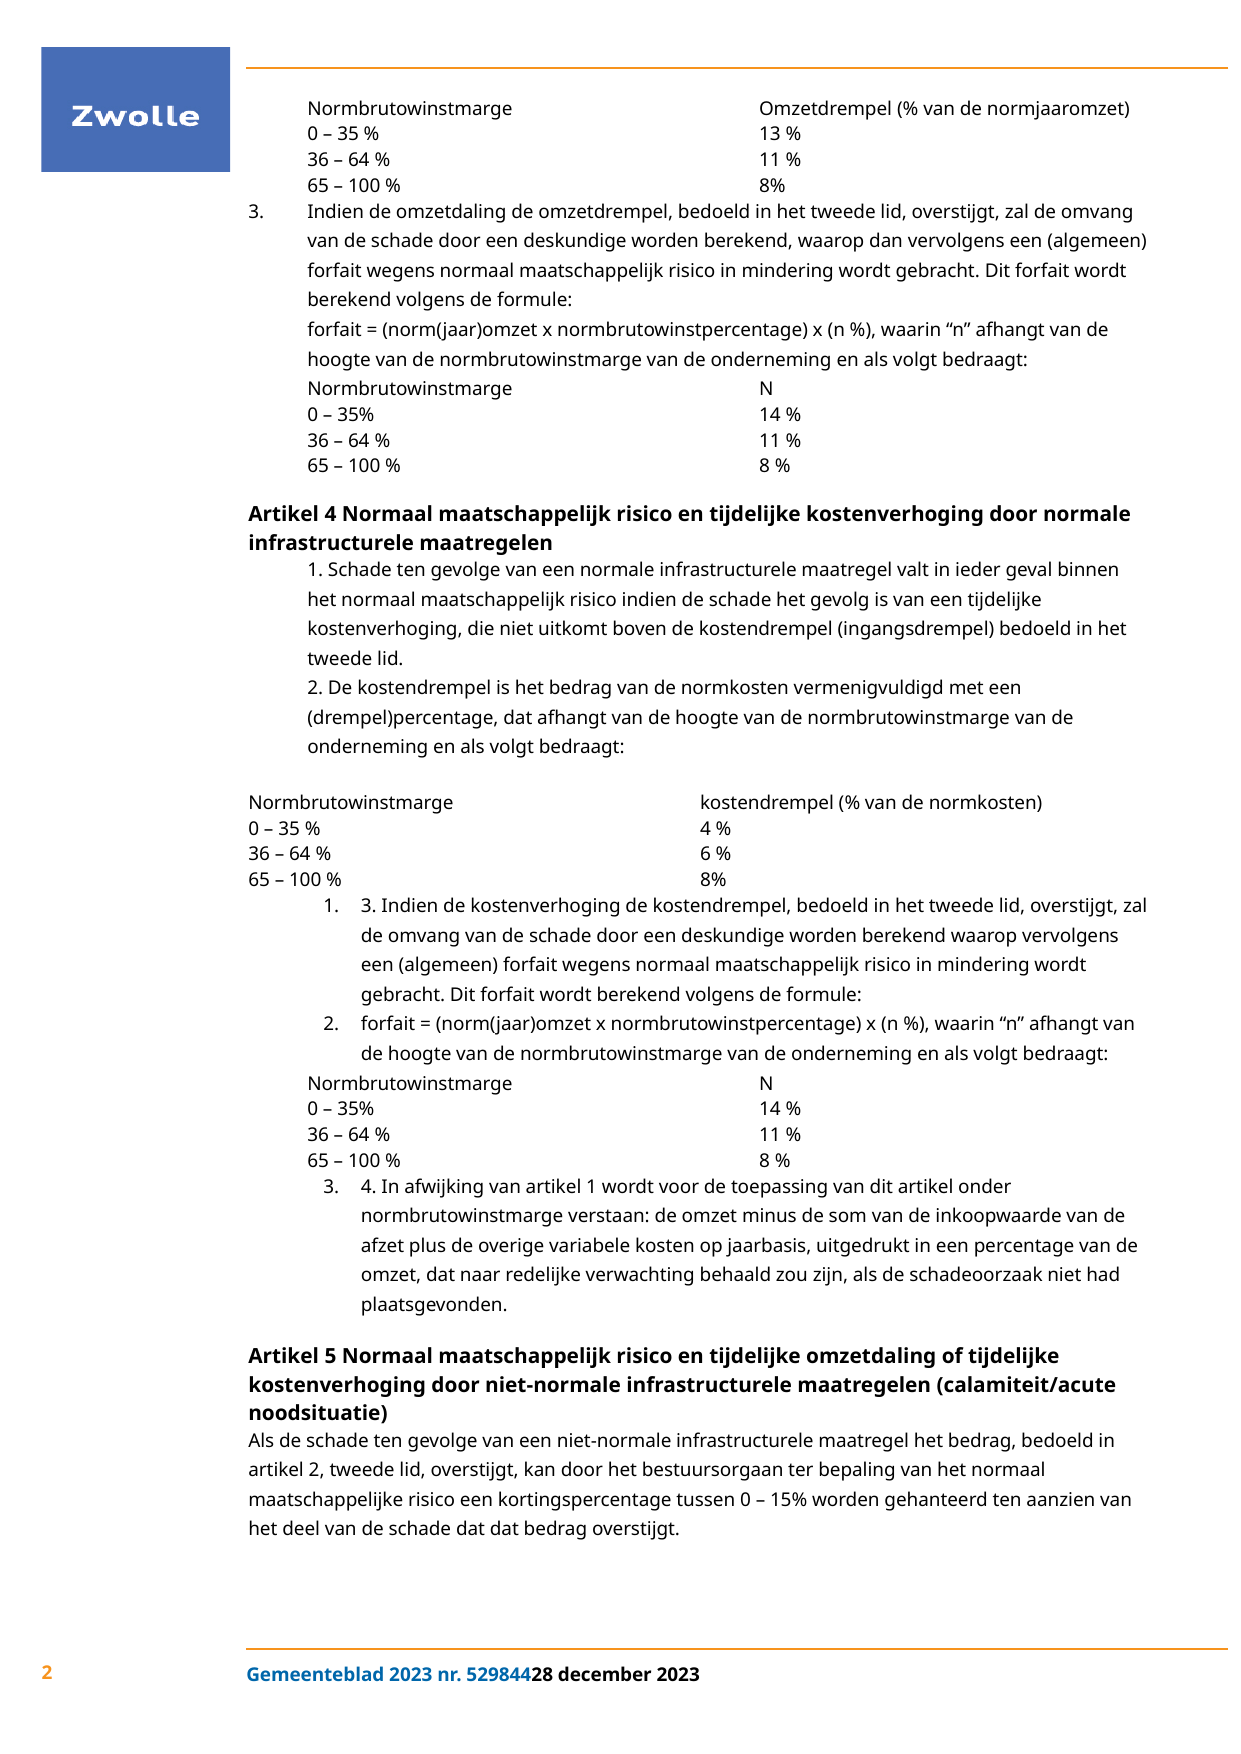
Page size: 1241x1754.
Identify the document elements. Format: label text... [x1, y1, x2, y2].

text Als de schade ten gevolge van een niet-normale infrastructurele maatregel het bedrag, bedoeld in artikel 2, tweede lid, overstijgt, kan door het bestuursorgaan ter bepaling van het normaal maatschappelijke risico een kortingspercentage tussen 0 – 15% worden gehanteerd ten aanzien van het deel van de schade dat dat bedrag overstijgt. [248, 1427, 1152, 1541]
list Indien de omzetdaling de omzetdrempel, bedoeld in het tweede lid, overstijgt, zal de omvang van de schade door een deskundige worden berekend, waarop dan vervolgens een (algemeen) forfait wegens normaal maatschappelijk risico in mindering wordt gebracht. Dit forfait wordt berekend volgens de formule: [248, 198, 1152, 312]
table_cell 65 – 100 % [248, 866, 700, 892]
table_header Normbrutowinstmarge [248, 789, 700, 815]
table_header Normbrutowinstmarge [307, 95, 759, 121]
table_header kostendrempel (% van de normkosten) [700, 789, 1152, 815]
list 4. In afwijking van artikel 1 wordt voor de toepassing van dit artikel onder normbrutowinstmarge verstaan: de omzet minus de som van de inkoopwaarde van de afzet plus de overige variabele kosten op jaarbasis, uitgedrukt in een percentage van de omzet, dat naar redelijke verwachting behaald zou zijn, als de schadeoorzaak niet had plaatsgevonden. [323, 1173, 1152, 1317]
table_cell 8% [759, 172, 1211, 198]
table_cell 11 % [759, 1121, 1211, 1147]
table_cell 11 % [759, 146, 1211, 172]
table_header Normbrutowinstmarge [307, 376, 759, 401]
table_cell 36 – 64 % [248, 841, 700, 866]
table_cell 4 % [700, 815, 1152, 841]
table_cell 36 – 64 % [307, 146, 759, 172]
table_cell 14 % [759, 1096, 1211, 1121]
table_cell 65 – 100 % [307, 172, 759, 198]
table_header Omzetdrempel (% van de normjaaromzet) [759, 95, 1211, 121]
list 3. Indien de kostenverhoging de kostendrempel, bedoeld in het tweede lid, overstijgt, zal de omvang van de schade door een deskundige worden berekend waarop vervolgens een (algemeen) forfait wegens normaal maatschappelijk risico in mindering wordt gebracht. Dit forfait wordt berekend volgens de formule: [323, 892, 1152, 1007]
table_cell 14 % [759, 401, 1211, 427]
table_cell 8 % [759, 453, 1211, 478]
list 1. Schade ten gevolge van een normale infrastructurele maatregel valt in ieder geval binnen het normaal maatschappelijk risico indien de schade het gevolg is van een tijdelijke kostenverhoging, die niet uitkomt boven de kostendrempel (ingangsdrempel) bedoeld in het tweede lid. [248, 556, 1152, 671]
table_cell 11 % [759, 427, 1211, 453]
table_cell 0 – 35% [307, 401, 759, 427]
table_cell 36 – 64 % [307, 427, 759, 453]
text Artikel 5 Normaal maatschappelijk risico en tijdelijke omzetdaling of tijdelijke kostenverhoging door niet-normale infrastructurele maatregelen (calamiteit/acute noodsituatie) [248, 1342, 1152, 1427]
table_header N [759, 1070, 1211, 1096]
table_cell 65 – 100 % [307, 1147, 759, 1173]
table_cell 65 – 100 % [307, 453, 759, 478]
text Artikel 4 Normaal maatschappelijk risico en tijdelijke kostenverhoging door normale infrastructurele maatregelen [248, 499, 1152, 556]
table_cell 6 % [700, 841, 1152, 866]
table_cell 0 – 35 % [248, 815, 700, 841]
table_header N [759, 376, 1211, 401]
table_cell 0 – 35% [307, 1096, 759, 1121]
table_cell 8% [700, 866, 1152, 892]
table_cell 0 – 35 % [307, 121, 759, 146]
list 2. De kostendrempel is het bedrag van de normkosten vermenigvuldigd met een (drempel)percentage, dat afhangt van de hoogte van de normbrutowinstmarge van de onderneming en als volgt bedraagt: [248, 674, 1152, 759]
table_header Normbrutowinstmarge [307, 1070, 759, 1096]
picture [41, 47, 231, 172]
list forfait = (norm(jaar)omzet x normbrutowinstpercentage) x (n %), waarin “n” afhangt van de hoogte van de normbrutowinstmarge van de onderneming en als volgt bedraagt: [323, 1011, 1152, 1066]
table_cell 36 – 64 % [307, 1121, 759, 1147]
list forfait = (norm(jaar)omzet x normbrutowinstpercentage) x (n %), waarin “n” afhangt van de hoogte van de normbrutowinstmarge van de onderneming en als volgt bedraagt: [248, 316, 1152, 372]
table_cell 13 % [759, 121, 1211, 146]
table_cell 8 % [759, 1147, 1211, 1173]
